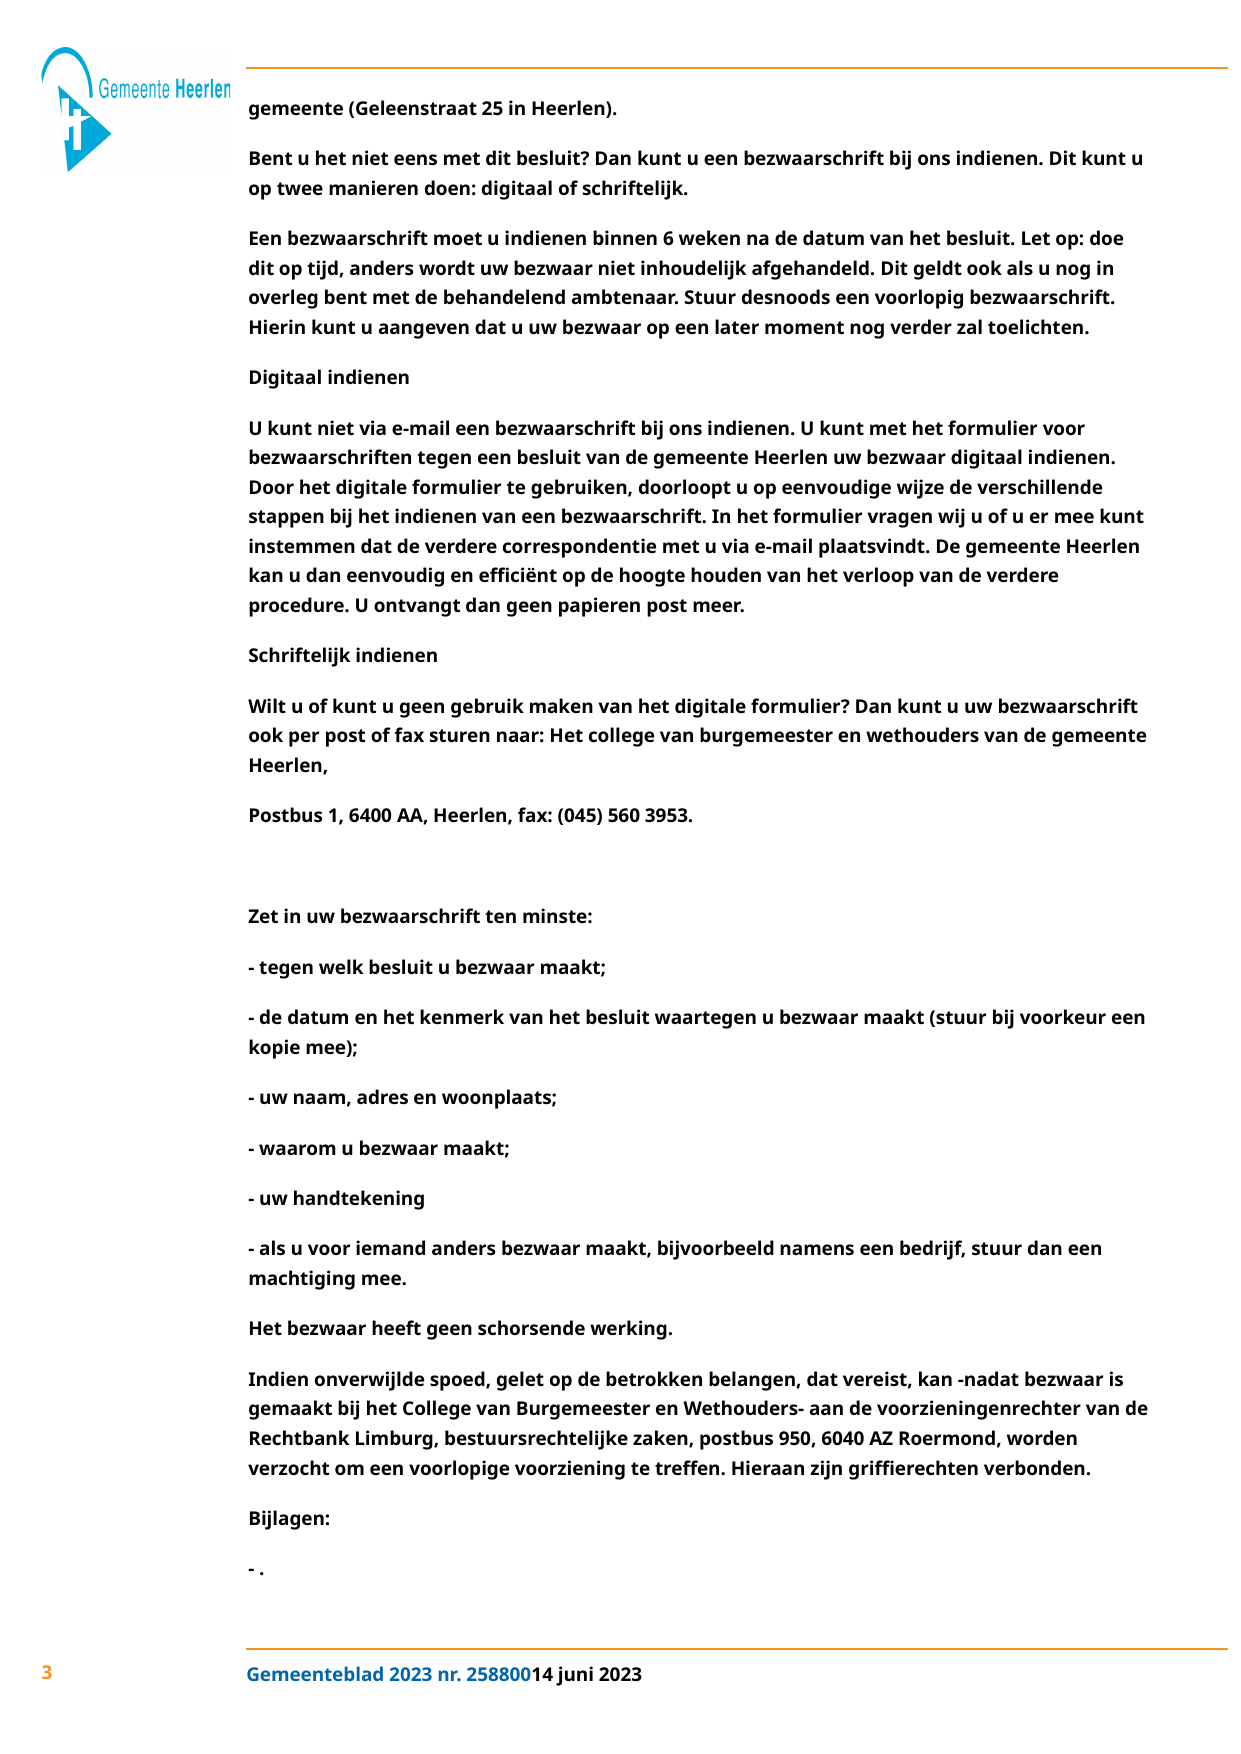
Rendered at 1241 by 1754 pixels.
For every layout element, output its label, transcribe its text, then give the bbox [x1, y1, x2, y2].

text Schriftelijk indienen [248, 643, 1152, 668]
text Wilt u of kunt u geen gebruik maken van het digitale formulier? Dan kunt u uw bezwaarschrift ook per post of fax sturen naar: Het college van burgemeester en wethouders van de gemeente Heerlen, [248, 693, 1152, 778]
text - de datum en het kenmerk van het besluit waartegen u bezwaar maakt (stuur bij voorkeur een kopie mee); [248, 1004, 1152, 1060]
text Bijlagen: [248, 1505, 1152, 1531]
text U kunt niet via e-mail een bezwaarschrift bij ons indienen. U kunt met het formulier voor bezwaarschriften tegen een besluit van de gemeente Heerlen uw bezwaar digitaal indienen. Door het digitale formulier te gebruiken, doorloopt u op eenvoudige wijze de verschillende stappen bij het indienen van een bezwaarschrift. In het formulier vragen wij u of u er mee kunt instemmen dat de verdere correspondentie met u via e-mail plaatsvindt. De gemeente Heerlen kan u dan eenvoudig en efficiënt op de hoogte houden van het verloop van de verdere procedure. U ontvangt dan geen papieren post meer. [248, 415, 1152, 618]
text Zet in uw bezwaarschrift ten minste: [248, 903, 1152, 929]
text - als u voor iemand anders bezwaar maakt, bijvoorbeeld namens een bedrijf, stuur dan een machtiging mee. [248, 1236, 1152, 1291]
text gemeente (Geleenstraat 25 in Heerlen). [248, 95, 1152, 121]
text Bent u het niet eens met dit besluit? Dan kunt u een bezwaarschrift bij ons indienen. Dit kunt u op twee manieren doen: digitaal of schriftelijk. [248, 145, 1152, 201]
text - tegen welk besluit u bezwaar maakt; [248, 954, 1152, 980]
text Postbus 1, 6400 AA, Heerlen, fax: (045) 560 3953. [248, 803, 1152, 828]
text Indien onverwijlde spoed, gelet op de betrokken belangen, dat vereist, kan -nadat bezwaar is gemaakt bij het College van Burgemeester en Wethouders- aan de voorzieningenrechter van de Rechtbank Limburg, bestuursrechtelijke zaken, postbus 950, 6040 AZ Roermond, worden verzocht om een voorlopige voorziening te treffen. Hieraan zijn griffierechten verbonden. [248, 1366, 1152, 1481]
picture [41, 47, 231, 172]
text - . [248, 1556, 1152, 1581]
text - uw naam, adres en woonplaats; [248, 1084, 1152, 1110]
text Digitaal indienen [248, 364, 1152, 390]
text Het bezwaar heeft geen schorsende werking. [248, 1316, 1152, 1341]
text Een bezwaarschrift moet u indienen binnen 6 weken na de datum van het besluit. Let op: doe dit op tijd, anders wordt uw bezwaar niet inhoudelijk afgehandeld. Dit geldt ook als u nog in overleg bent met de behandelend ambtenaar. Stuur desnoods een voorlopig bezwaarschrift. Hierin kunt u aangeven dat u uw bezwaar op een later moment nog verder zal toelichten. [248, 225, 1152, 340]
text - uw handtekening [248, 1185, 1152, 1211]
text - waarom u bezwaar maakt; [248, 1135, 1152, 1161]
picture [41, 47, 59, 70]
